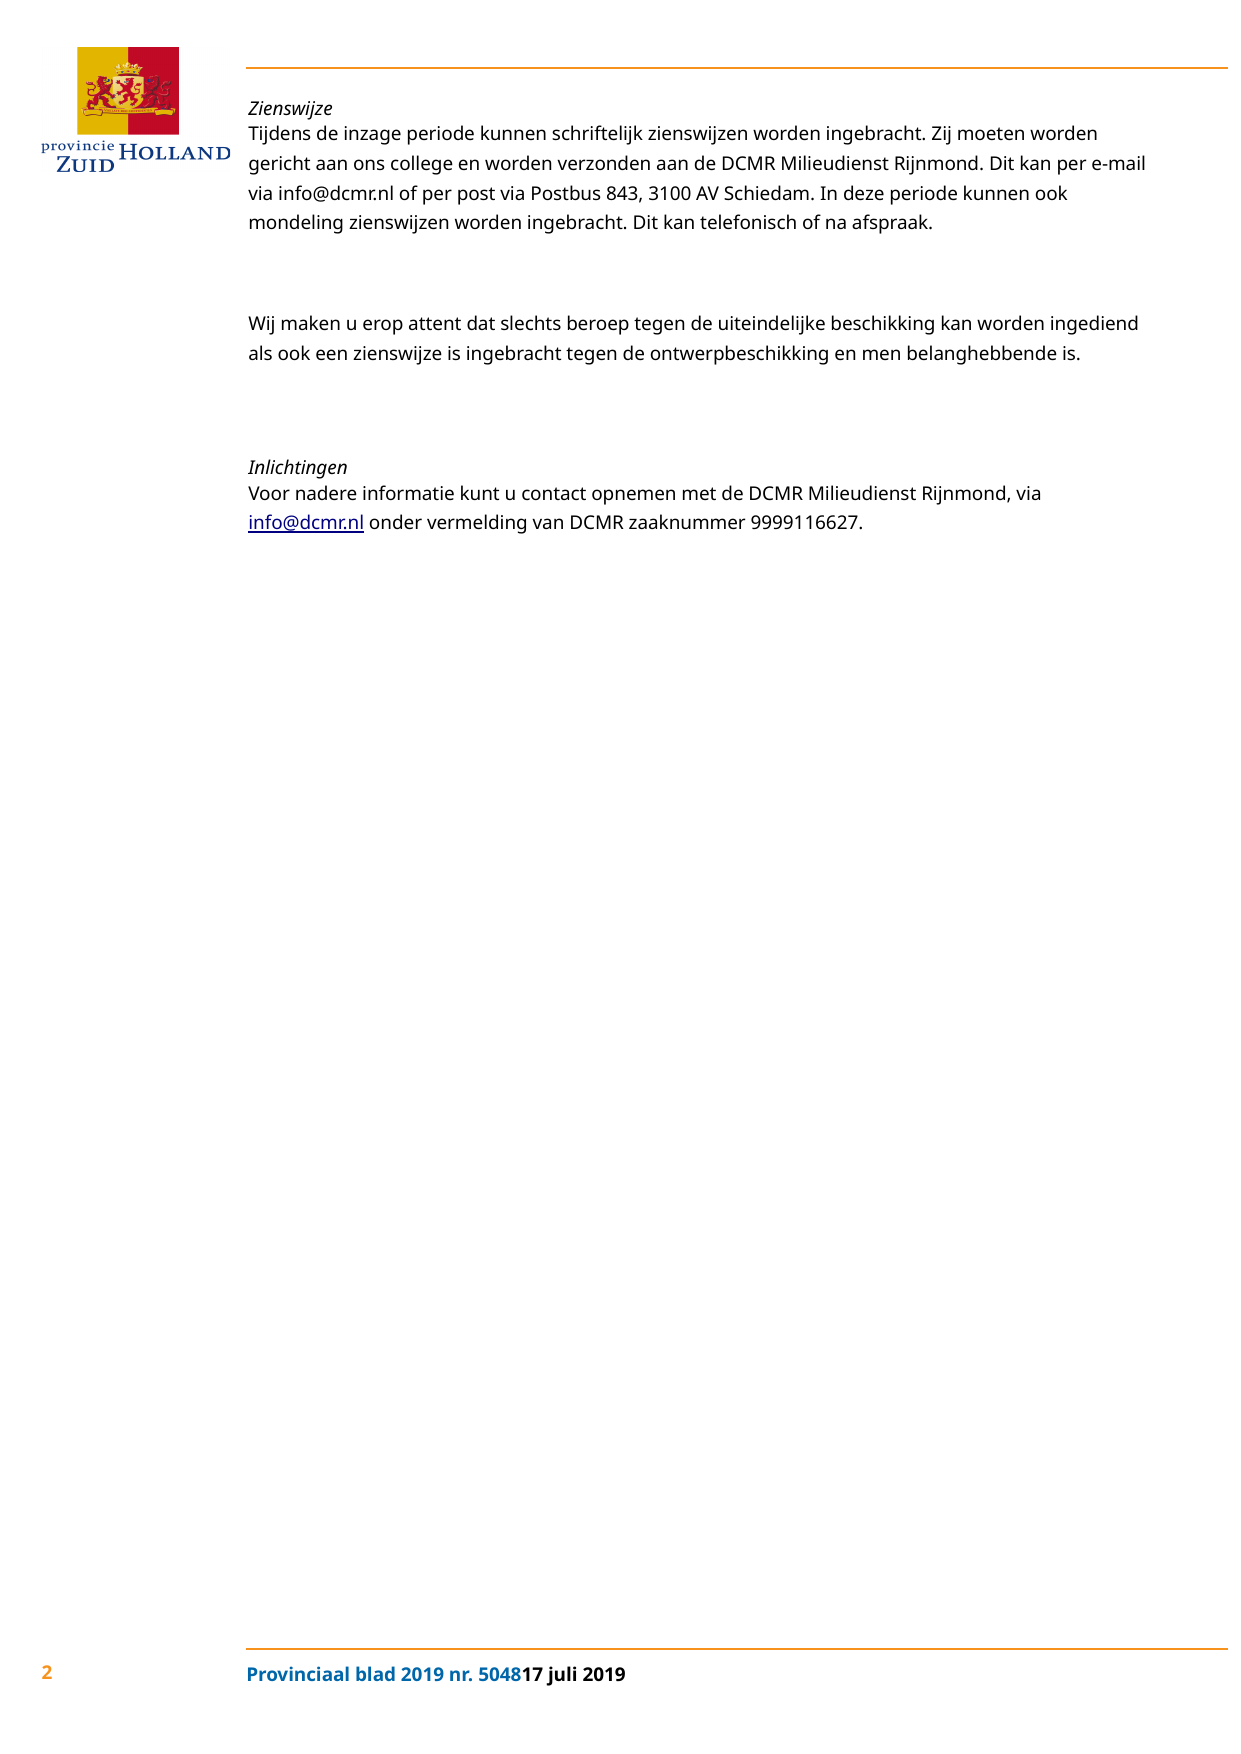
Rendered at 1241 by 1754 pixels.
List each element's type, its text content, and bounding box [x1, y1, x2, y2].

text Voor nadere informatie kunt u contact opnemen met de DCMR Milieudienst Rijnmond, via info@dcmr.nl onder vermelding van DCMR zaaknummer 9999116627. [248, 480, 1152, 535]
text Zienswijze [248, 95, 1152, 121]
text Inlichtingen [248, 454, 1152, 480]
text Tijdens de inzage periode kunnen schriftelijk zienswijzen worden ingebracht. Zij moeten worden gericht aan ons college en worden verzonden aan de DCMR Milieudienst Rijnmond. Dit kan per e-mail via info@dcmr.nl of per post via Postbus 843, 3100 AV Schiedam. In deze periode kunnen ook mondeling zienswijzen worden ingebracht. Dit kan telefonisch of na afspraak. [248, 121, 1152, 235]
picture [41, 47, 231, 172]
text Wij maken u erop attent dat slechts beroep tegen de uiteindelijke beschikking kan worden ingediend als ook een zienswijze is ingebracht tegen de ontwerpbeschikking en men belanghebbende is. [248, 310, 1152, 365]
